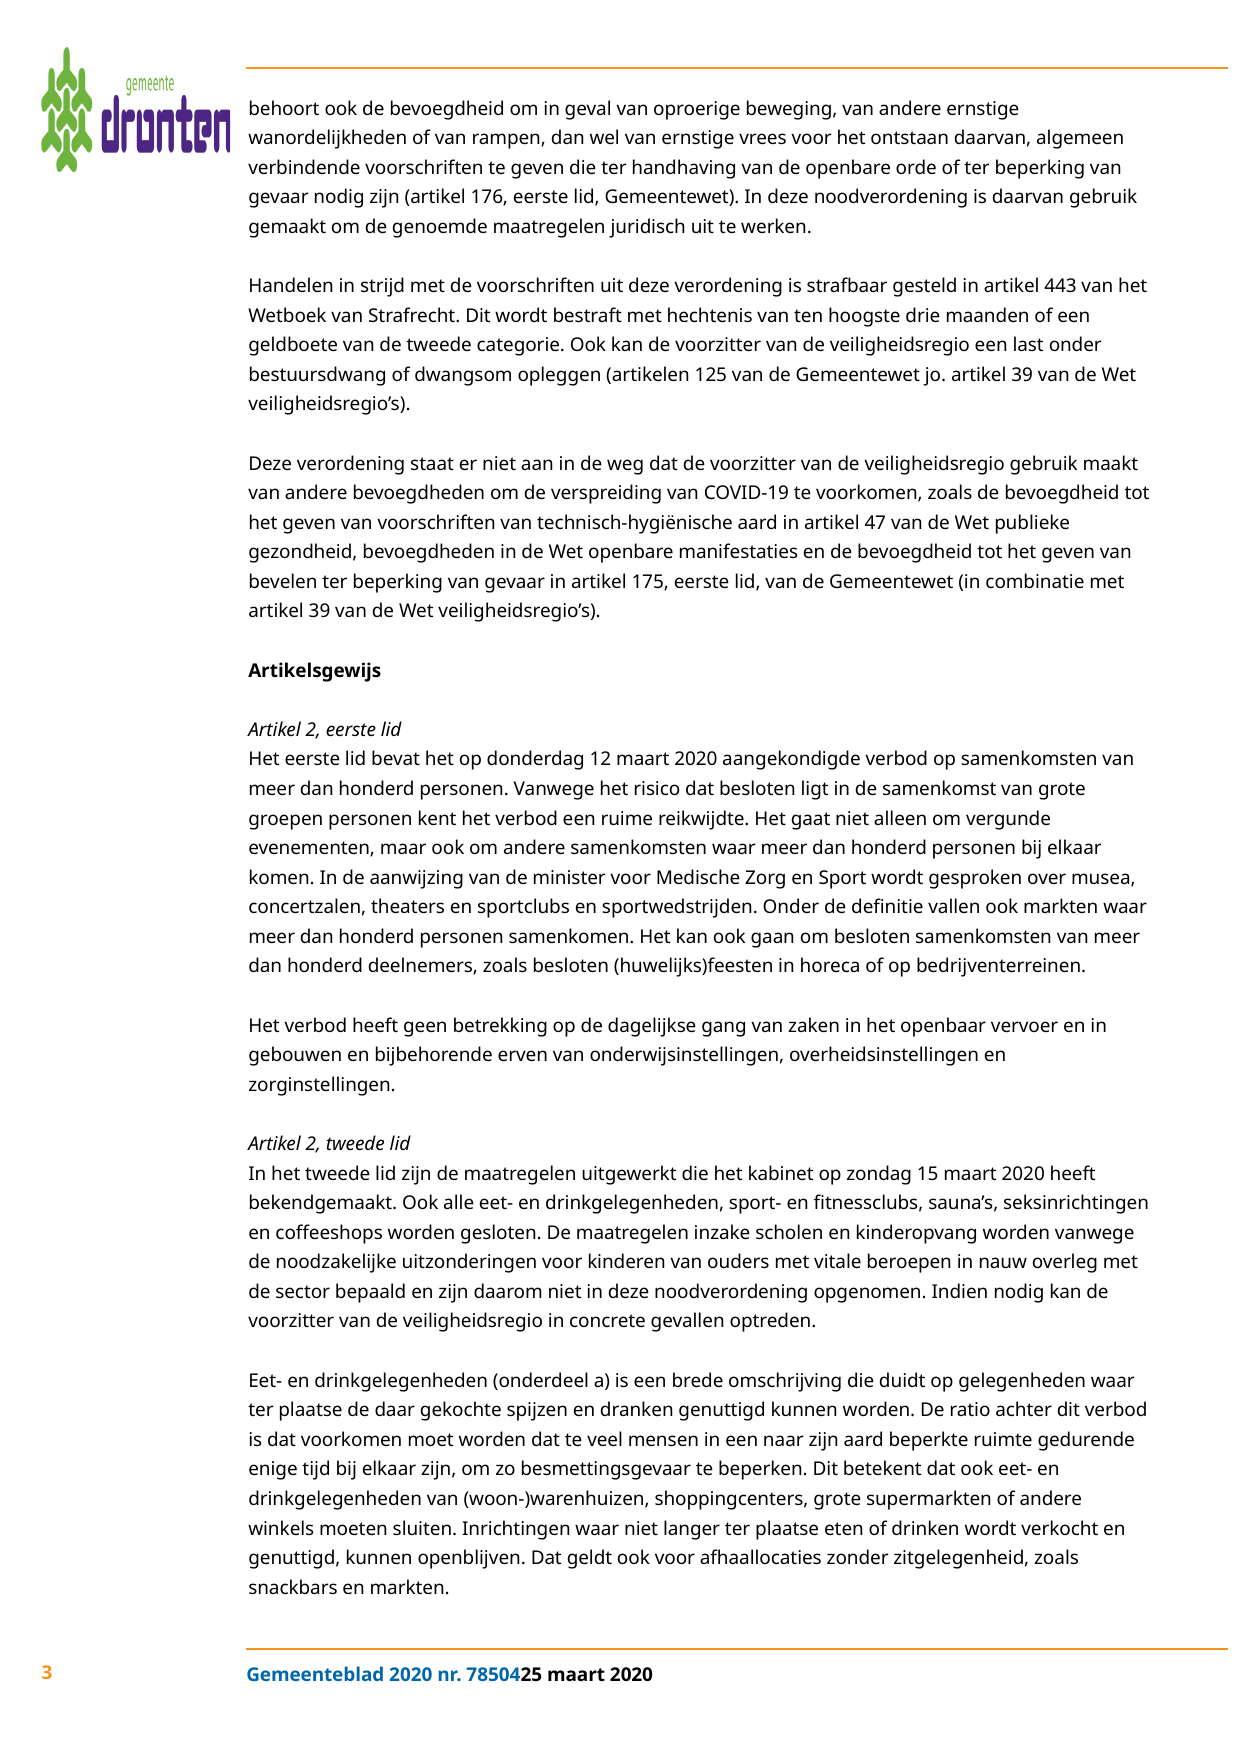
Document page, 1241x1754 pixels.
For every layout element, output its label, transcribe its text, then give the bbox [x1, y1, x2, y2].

text Eet- en drinkgelegenheden (onderdeel a) is een brede omschrijving die duidt op gelegenheden waar ter plaatse de daar gekochte spijzen en dranken genuttigd kunnen worden. De ratio achter dit verbod is dat voorkomen moet worden dat te veel mensen in een naar zijn aard beperkte ruimte gedurende enige tijd bij elkaar zijn, om zo besmettingsgevaar te beperken. Dit betekent dat ook eet- en drinkgelegenheden van (woon-)warenhuizen, shoppingcenters, grote supermarkten of andere winkels moeten sluiten. Inrichtingen waar niet langer ter plaatse eten of drinken wordt verkocht en genuttigd, kunnen openblijven. Dat geldt ook voor afhaallocaties zonder zitgelegenheid, zoals snackbars en markten. [248, 1367, 1152, 1600]
text Artikel 2, eerste lid [248, 716, 1152, 742]
text Artikelsgewijs [248, 657, 1152, 683]
text Artikel 2, tweede lid [248, 1130, 1152, 1156]
text In het tweede lid zijn de maatregelen uitgewerkt die het kabinet op zondag 15 maart 2020 heeft bekendgemaakt. Ook alle eet- en drinkgelegenheden, sport- en fitnessclubs, sauna’s, seksinrichtingen en coffeeshops worden gesloten. De maatregelen inzake scholen en kinderopvang worden vanwege de noodzakelijke uitzonderingen voor kinderen van ouders met vitale beroepen in nauw overleg met de sector bepaald en zijn daarom niet in deze noodverordening opgenomen. Indien nodig kan de voorzitter van de veiligheidsregio in concrete gevallen optreden. [248, 1160, 1152, 1333]
text Het eerste lid bevat het op donderdag 12 maart 2020 aangekondigde verbod op samenkomsten van meer dan honderd personen. Vanwege het risico dat besloten ligt in de samenkomst van grote groepen personen kent het verbod een ruime reikwijdte. Het gaat niet alleen om vergunde evenementen, maar ook om andere samenkomsten waar meer dan honderd personen bij elkaar komen. In de aanwijzing van de minister voor Medische Zorg en Sport wordt gesproken over musea, concertzalen, theaters en sportclubs en sportwedstrijden. Onder de definitie vallen ook markten waar meer dan honderd personen samenkomen. Het kan ook gaan om besloten samenkomsten van meer dan honderd deelnemers, zoals besloten (huwelijks)feesten in horeca of op bedrijventerreinen. [248, 746, 1152, 978]
picture [41, 47, 231, 172]
text Deze verordening staat er niet aan in de weg dat de voorzitter van de veiligheidsregio gebruik maakt van andere bevoegdheden om de verspreiding van COVID-19 te voorkomen, zoals de bevoegdheid tot het geven van voorschriften van technisch-hygiënische aard in artikel 47 van de Wet publieke gezondheid, bevoegdheden in de Wet openbare manifestaties en de bevoegdheid tot het geven van bevelen ter beperking van gevaar in artikel 175, eerste lid, van de Gemeentewet (in combinatie met artikel 39 van de Wet veiligheidsregio’s). [248, 450, 1152, 623]
text Handelen in strijd met de voorschriften uit deze verordening is strafbaar gesteld in artikel 443 van het Wetboek van Strafrecht. Dit wordt bestraft met hechtenis van ten hoogste drie maanden of een geldboete van de tweede categorie. Ook kan de voorzitter van de veiligheidsregio een last onder bestuursdwang of dwangsom opleggen (artikelen 125 van de Gemeentewet jo. artikel 39 van de Wet veiligheidsregio’s). [248, 272, 1152, 416]
text behoort ook de bevoegdheid om in geval van oproerige beweging, van andere ernstige wanordelijkheden of van rampen, dan wel van ernstige vrees voor het ontstaan daarvan, algemeen verbindende voorschriften te geven die ter handhaving van de openbare orde of ter beperking van gevaar nodig zijn (artikel 176, eerste lid, Gemeentewet). In deze noodverordening is daarvan gebruik gemaakt om de genoemde maatregelen juridisch uit te werken. [248, 95, 1152, 239]
text Het verbod heeft geen betrekking op de dagelijkse gang van zaken in het openbaar vervoer en in gebouwen en bijbehorende erven van onderwijsinstellingen, overheidsinstellingen en zorginstellingen. [248, 1012, 1152, 1097]
